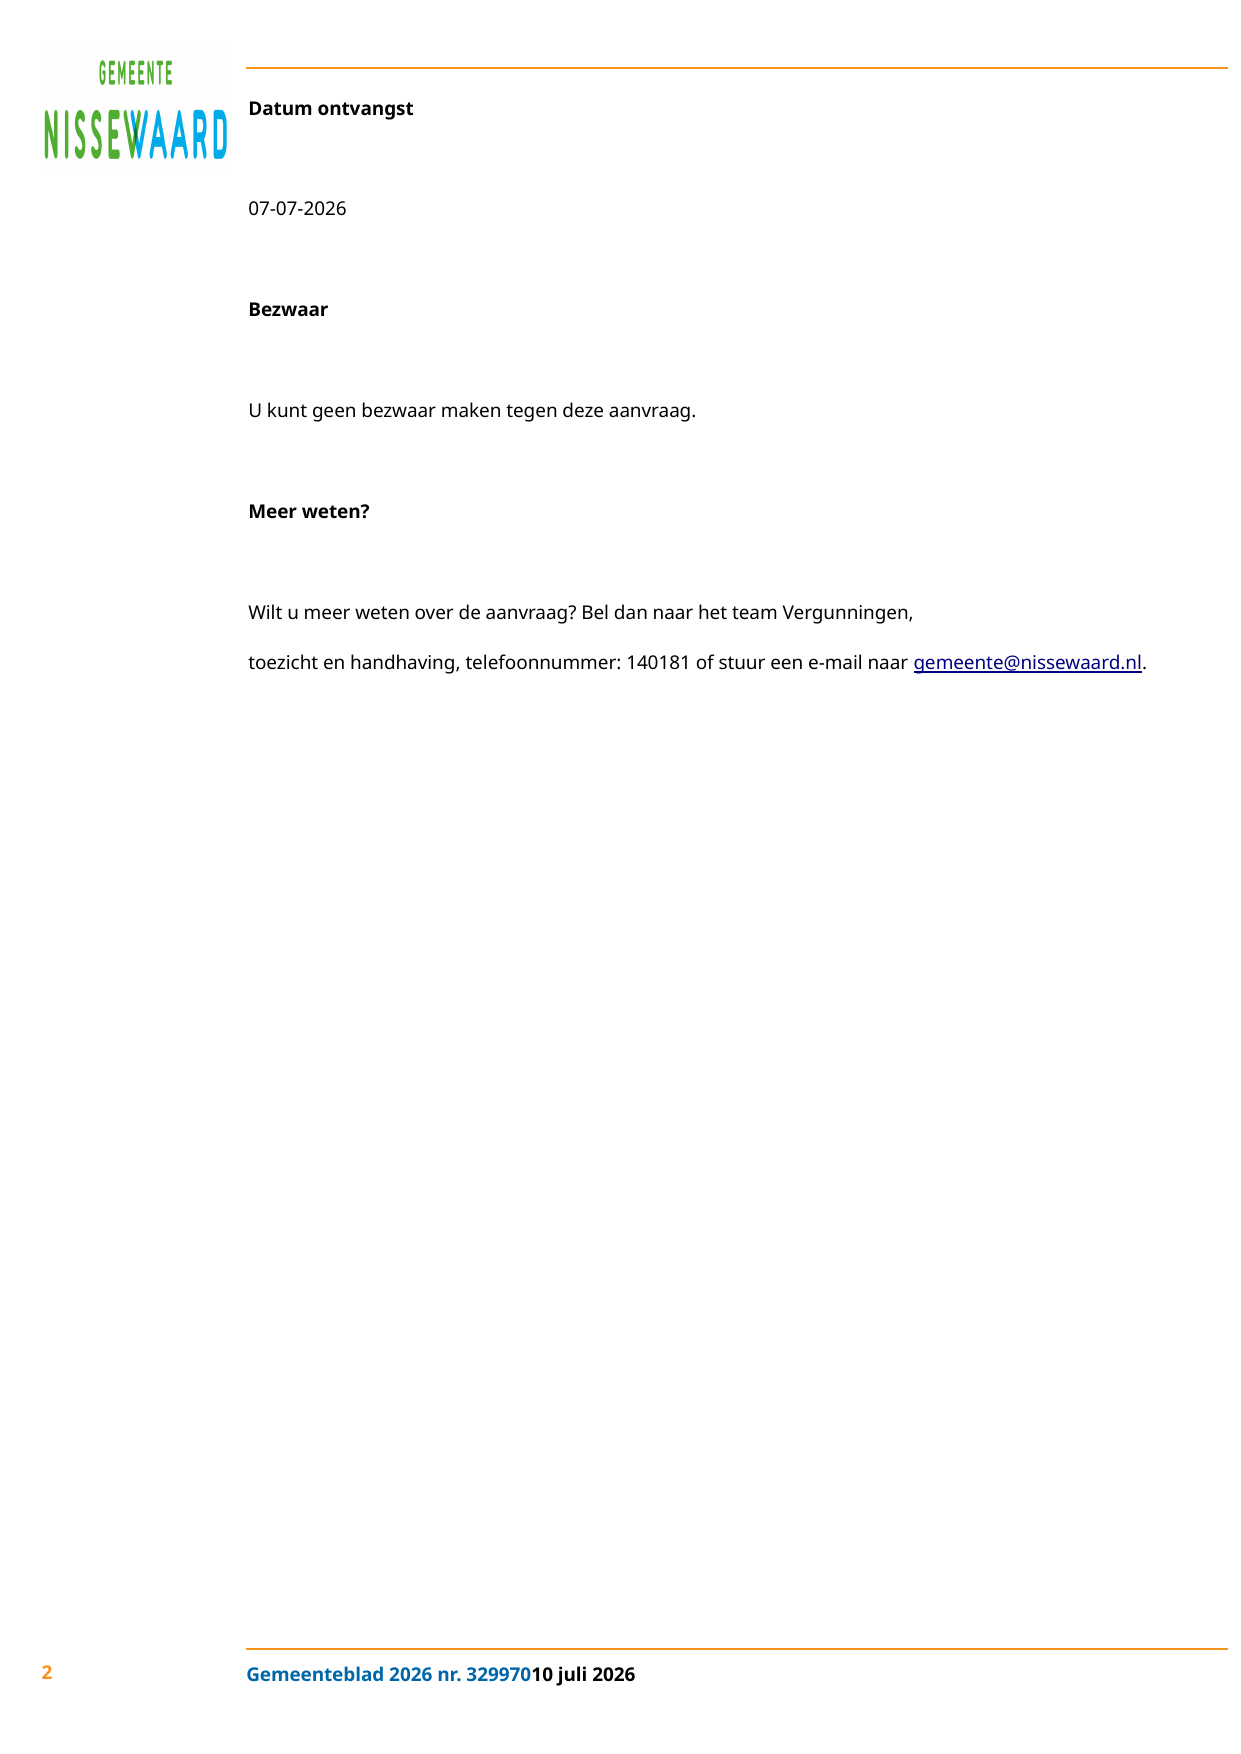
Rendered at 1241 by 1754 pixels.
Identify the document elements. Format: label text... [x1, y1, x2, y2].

text Bezwaar [248, 296, 1152, 322]
text toezicht en handhaving, telefoonnummer: 140181 of stuur een e-mail naar gemeente@nissewaard.nl. [248, 649, 1152, 675]
text Meer weten? [248, 498, 1152, 524]
picture [41, 47, 231, 172]
text Wilt u meer weten over de aanvraag? Bel dan naar het team Vergunningen, [248, 599, 1152, 625]
text Datum ontvangst [248, 95, 1152, 121]
text 07-07-2026 [248, 196, 1152, 221]
text U kunt geen bezwaar maken tegen deze aanvraag. [248, 397, 1152, 423]
